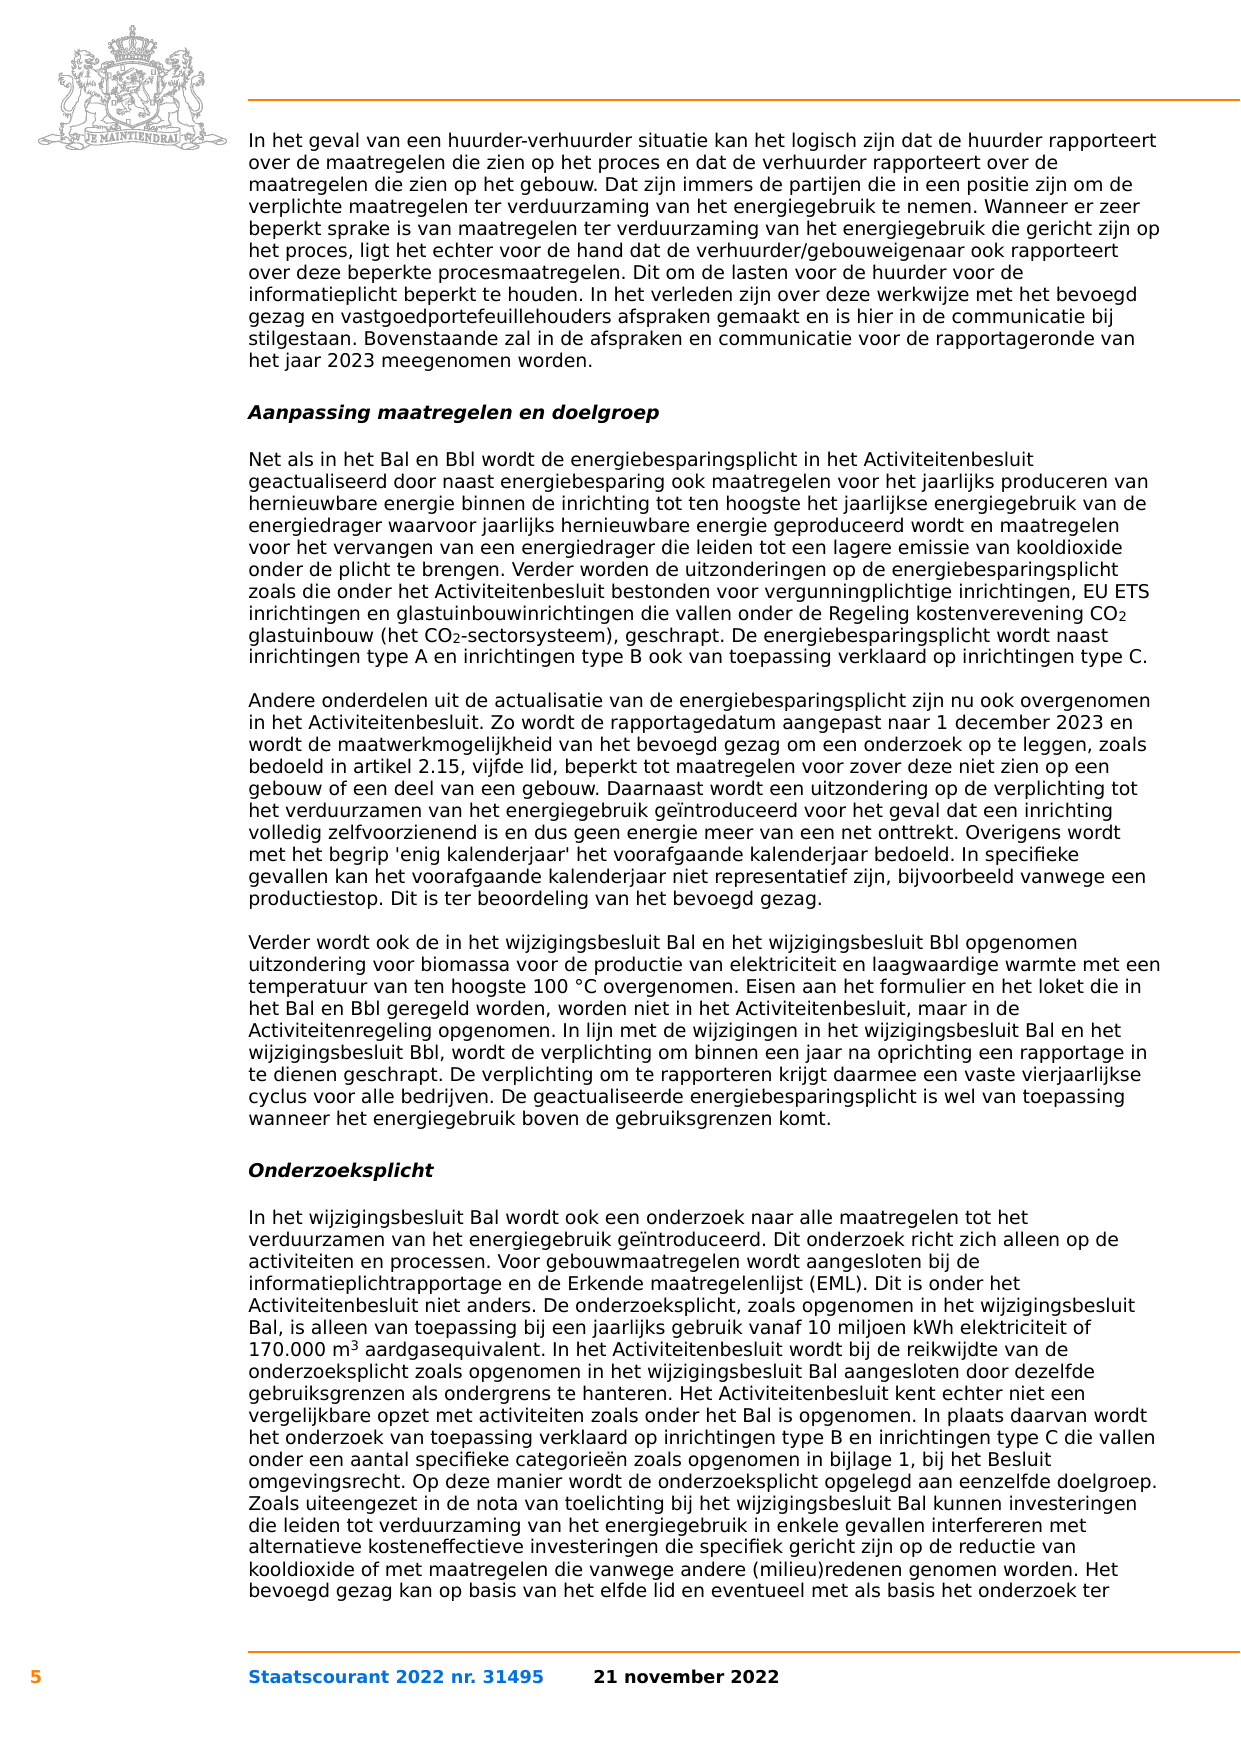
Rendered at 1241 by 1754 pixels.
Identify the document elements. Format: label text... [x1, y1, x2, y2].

text Andere onderdelen uit de actualisatie van de energiebesparingsplicht zijn nu ook overgenomen in het Activiteitenbesluit. Zo wordt de rapportagedatum aangepast naar 1 december 2023 en wordt de maatwerkmogelijkheid van het bevoegd gezag om een onderzoek op te leggen, zoals bedoeld in artikel 2.15, vijfde lid, beperkt tot maatregelen voor zover deze niet zien op een gebouw of een deel van een gebouw. Daarnaast wordt een uitzondering op de verplichting tot het verduurzamen van het energiegebruik geïntroduceerd voor het geval dat een inrichting volledig zelfvoorzienend is en dus geen energie meer van een net onttrekt. Overigens wordt met het begrip 'enig kalenderjaar' het voorafgaande kalenderjaar bedoeld. In specifieke gevallen kan het voorafgaande kalenderjaar niet representatief zijn, bijvoorbeeld vanwege een productiestop. Dit is ter beoordeling van het bevoegd gezag. [248, 690, 1163, 910]
text Net als in het Bal en Bbl wordt de energiebesparingsplicht in het Activiteitenbesluit geactualiseerd door naast energiebesparing ook maatregelen voor het jaarlijks produceren van hernieuwbare energie binnen de inrichting tot ten hoogste het jaarlijkse energiegebruik van de energiedrager waarvoor jaarlijks hernieuwbare energie geproduceerd wordt en maatregelen voor het vervangen van een energiedrager die leiden tot een lagere emissie van kooldioxide onder de plicht te brengen. Verder worden de uitzonderingen op de energiebesparingsplicht zoals die onder het Activiteitenbesluit bestonden voor vergunningplichtige inrichtingen, EU ETS inrichtingen en glastuinbouwinrichtingen die vallen onder de Regeling kostenverevening CO2 glastuinbouw (het CO2-sectorsysteem), geschrapt. De energiebesparingsplicht wordt naast inrichtingen type A en inrichtingen type B ook van toepassing verklaard op inrichtingen type C. [248, 449, 1163, 668]
text In het geval van een huurder-verhuurder situatie kan het logisch zijn dat de huurder rapporteert over de maatregelen die zien op het proces en dat de verhuurder rapporteert over de maatregelen die zien op het gebouw. Dat zijn immers de partijen die in een positie zijn om de verplichte maatregelen ter verduurzaming van het energiegebruik te nemen. Wanneer er zeer beperkt sprake is van maatregelen ter verduurzaming van het energiegebruik die gericht zijn op het proces, ligt het echter voor de hand dat de verhuurder/gebouweigenaar ook rapporteert over deze beperkte procesmaatregelen. Dit om de lasten voor de huurder voor de informatieplicht beperkt te houden. In het verleden zijn over deze werkwijze met het bevoegd gezag en vastgoedportefeuillehouders afspraken gemaakt en is hier in de communicatie bij stilgestaan. Bovenstaande zal in de afspraken en communicatie voor de rapportageronde van het jaar 2023 meegenomen worden. [248, 130, 1163, 372]
subtitle Onderzoeksplicht [248, 1160, 1163, 1182]
text Verder wordt ook de in het wijzigingsbesluit Bal en het wijzigingsbesluit Bbl opgenomen uitzondering voor biomassa voor de productie van elektriciteit en laagwaardige warmte met een temperatuur van ten hoogste 100 °C overgenomen. Eisen aan het formulier en het loket die in het Bal en Bbl geregeld worden, worden niet in het Activiteitenbesluit, maar in de Activiteitenregeling opgenomen. In lijn met de wijzigingen in het wijzigingsbesluit Bal en het wijzigingsbesluit Bbl, wordt de verplichting om binnen een jaar na oprichting een rapportage in te dienen geschrapt. De verplichting om te rapporteren krijgt daarmee een vaste vierjaarlijkse cyclus voor alle bedrijven. De geactualiseerde energiebesparingsplicht is wel van toepassing wanneer het energiegebruik boven de gebruiksgrenzen komt. [248, 932, 1163, 1130]
picture [38, 25, 227, 150]
subtitle Aanpassing maatregelen en doelgroep [248, 402, 1163, 424]
text In het wijzigingsbesluit Bal wordt ook een onderzoek naar alle maatregelen tot het verduurzamen van het energiegebruik geïntroduceerd. Dit onderzoek richt zich alleen op de activiteiten en processen. Voor gebouwmaatregelen wordt aangesloten bij de informatieplichtrapportage en de Erkende maatregelenlijst (EML). Dit is onder het Activiteitenbesluit niet anders. De onderzoeksplicht, zoals opgenomen in het wijzigingsbesluit Bal, is alleen van toepassing bij een jaarlijks gebruik vanaf 10 miljoen kWh elektriciteit of 170.000 m3 aardgasequivalent. In het Activiteitenbesluit wordt bij de reikwijdte van de onderzoeksplicht zoals opgenomen in het wijzigingsbesluit Bal aangesloten door dezelfde gebruiksgrenzen als ondergrens te hanteren. Het Activiteitenbesluit kent echter niet een vergelijkbare opzet met activiteiten zoals onder het Bal is opgenomen. In plaats daarvan wordt het onderzoek van toepassing verklaard op inrichtingen type B en inrichtingen type C die vallen onder een aantal specifieke categorieën zoals opgenomen in bijlage 1, bij het Besluit omgevingsrecht. Op deze manier wordt de onderzoeksplicht opgelegd aan eenzelfde doelgroep. Zoals uiteengezet in de nota van toelichting bij het wijzigingsbesluit Bal kunnen investeringen die leiden tot verduurzaming van het energiegebruik in enkele gevallen interfereren met alternatieve kosteneffectieve investeringen die specifiek gericht zijn op de reductie van kooldioxide of met maatregelen die vanwege andere (milieu)redenen genomen worden. Het bevoegd gezag kan op basis van het elfde lid en eventueel met als basis het onderzoek ter [248, 1207, 1163, 1602]
